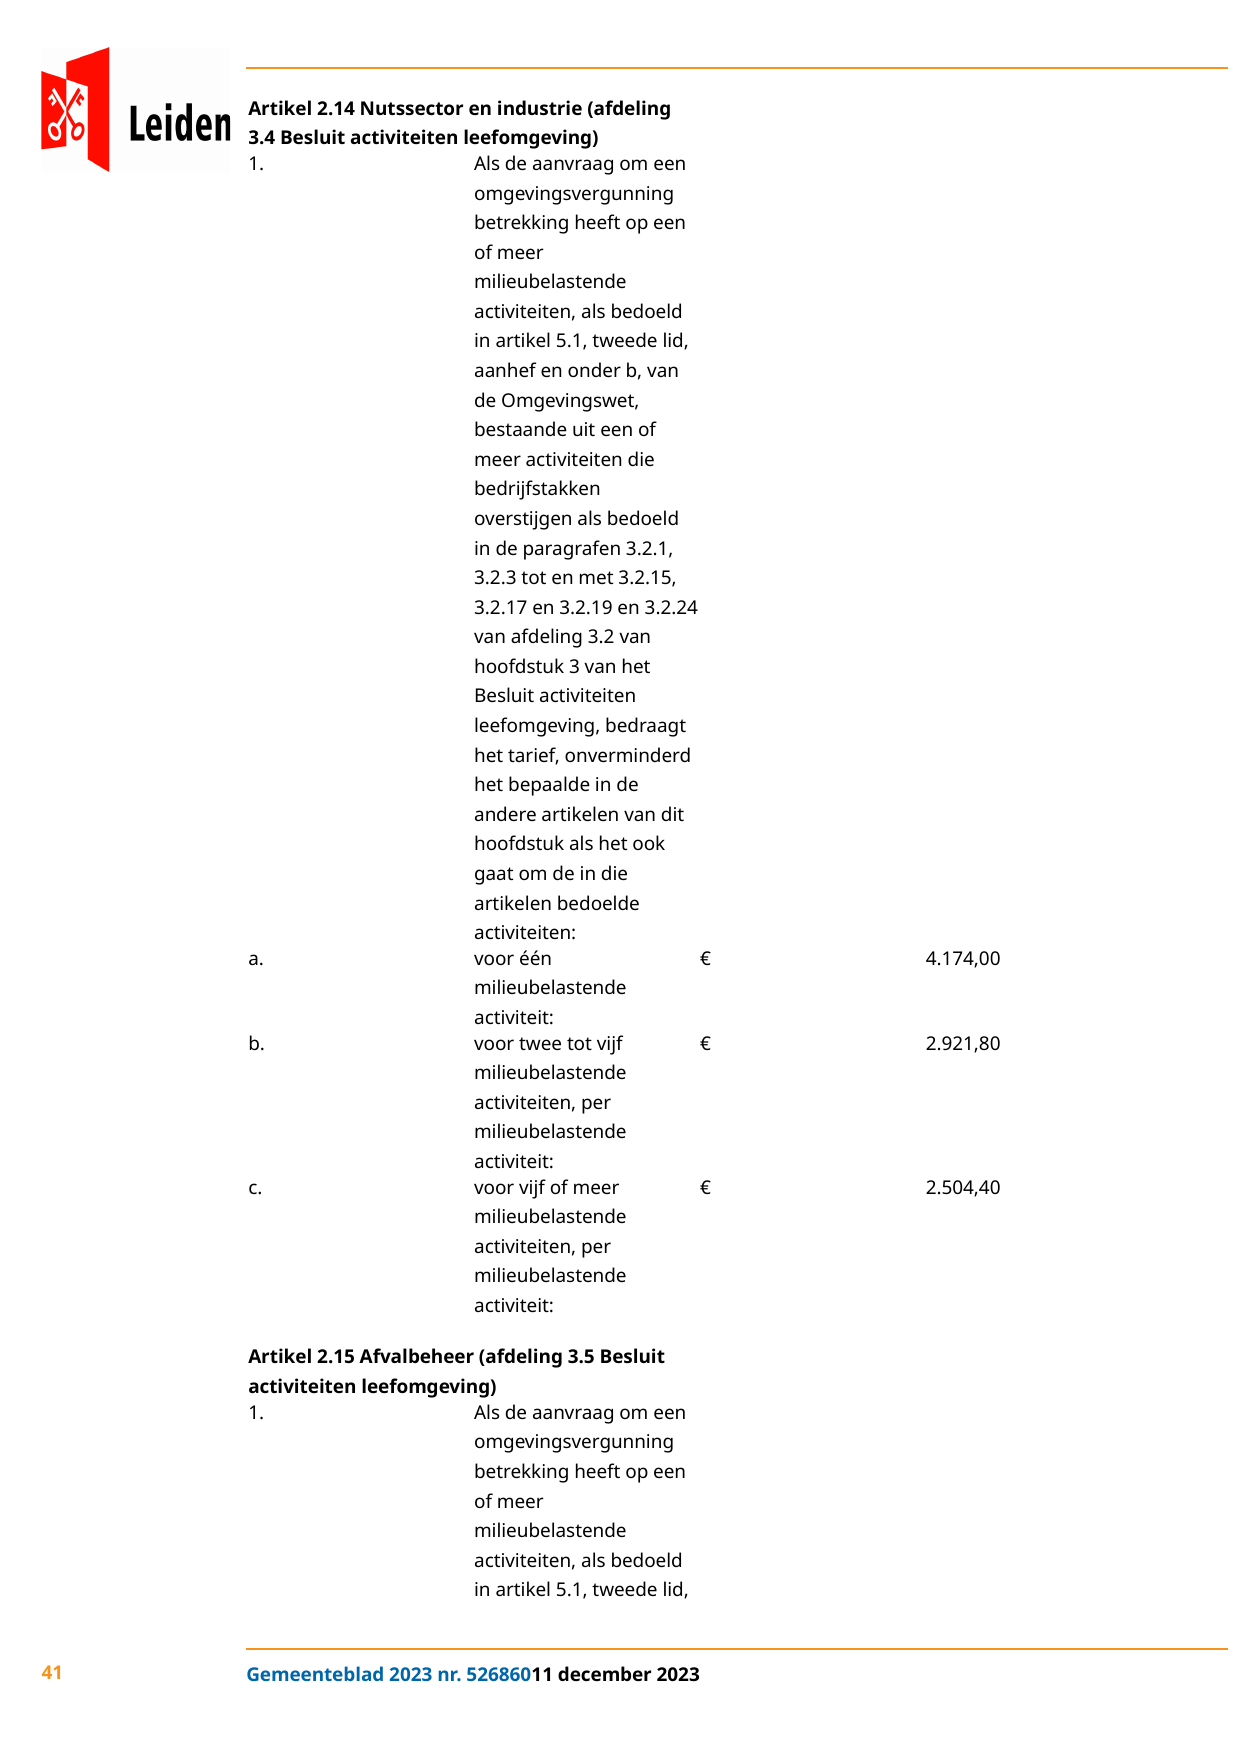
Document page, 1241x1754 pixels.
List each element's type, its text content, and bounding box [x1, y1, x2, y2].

table_cell 1. [248, 1399, 474, 1602]
table_cell a. [248, 945, 474, 1030]
table_cell € [700, 1174, 926, 1318]
table_cell b. [248, 1030, 474, 1174]
picture [41, 47, 231, 172]
table_cell Als de aanvraag om een omgevingsvergunning betrekking heeft op een of meer milieubelastende activiteiten, als bedoeld in artikel 5.1, tweede lid, [474, 1399, 700, 1602]
table_cell € [700, 1030, 926, 1174]
table_cell [700, 95, 926, 150]
table_cell [926, 150, 1152, 945]
table_cell [926, 1344, 1152, 1399]
table_cell Artikel 2.14 Nutssector en industrie (afdeling 3.4 Besluit activiteiten leefomgeving) [248, 95, 700, 150]
table_cell voor twee tot vijf milieubelastende activiteiten, per milieubelastende activiteit: [474, 1030, 700, 1174]
table_cell [700, 150, 926, 945]
table_cell 2.921,80 [926, 1030, 1152, 1174]
table_cell voor vijf of meer milieubelastende activiteiten, per milieubelastende activiteit: [474, 1174, 700, 1318]
table_cell Als de aanvraag om een omgevingsvergunning betrekking heeft op een of meer milieubelastende activiteiten, als bedoeld in artikel 5.1, tweede lid, aanhef en onder b, van de Omgevingswet, bestaande uit een of meer activiteiten die bedrijfstakken overstijgen als bedoeld in de paragrafen 3.2.1, 3.2.3 tot en met 3.2.15, 3.2.17 en 3.2.19 en 3.2.24 van afdeling 3.2 van hoofdstuk 3 van het Besluit activiteiten leefomgeving, bedraagt het tarief, onverminderd het bepaalde in de andere artikelen van dit hoofdstuk als het ook gaat om de in die artikelen bedoelde activiteiten: [474, 150, 700, 945]
table_cell € [700, 945, 926, 1030]
table_cell [926, 1399, 1152, 1602]
table_cell [700, 1344, 926, 1399]
table_cell [926, 95, 1152, 150]
table_cell Artikel 2.15 Afvalbeheer (afdeling 3.5 Besluit activiteiten leefomgeving) [248, 1344, 700, 1399]
table_cell [248, 1318, 474, 1344]
table_cell voor één milieubelastende activiteit: [474, 945, 700, 1030]
table_cell c. [248, 1174, 474, 1318]
table_cell [926, 1318, 1152, 1344]
table_cell [700, 1399, 926, 1602]
table_cell 2.504,40 [926, 1174, 1152, 1318]
table_cell 4.174,00 [926, 945, 1152, 1030]
table_cell [700, 1318, 926, 1344]
table_cell 1. [248, 150, 474, 945]
table_cell [474, 1318, 700, 1344]
